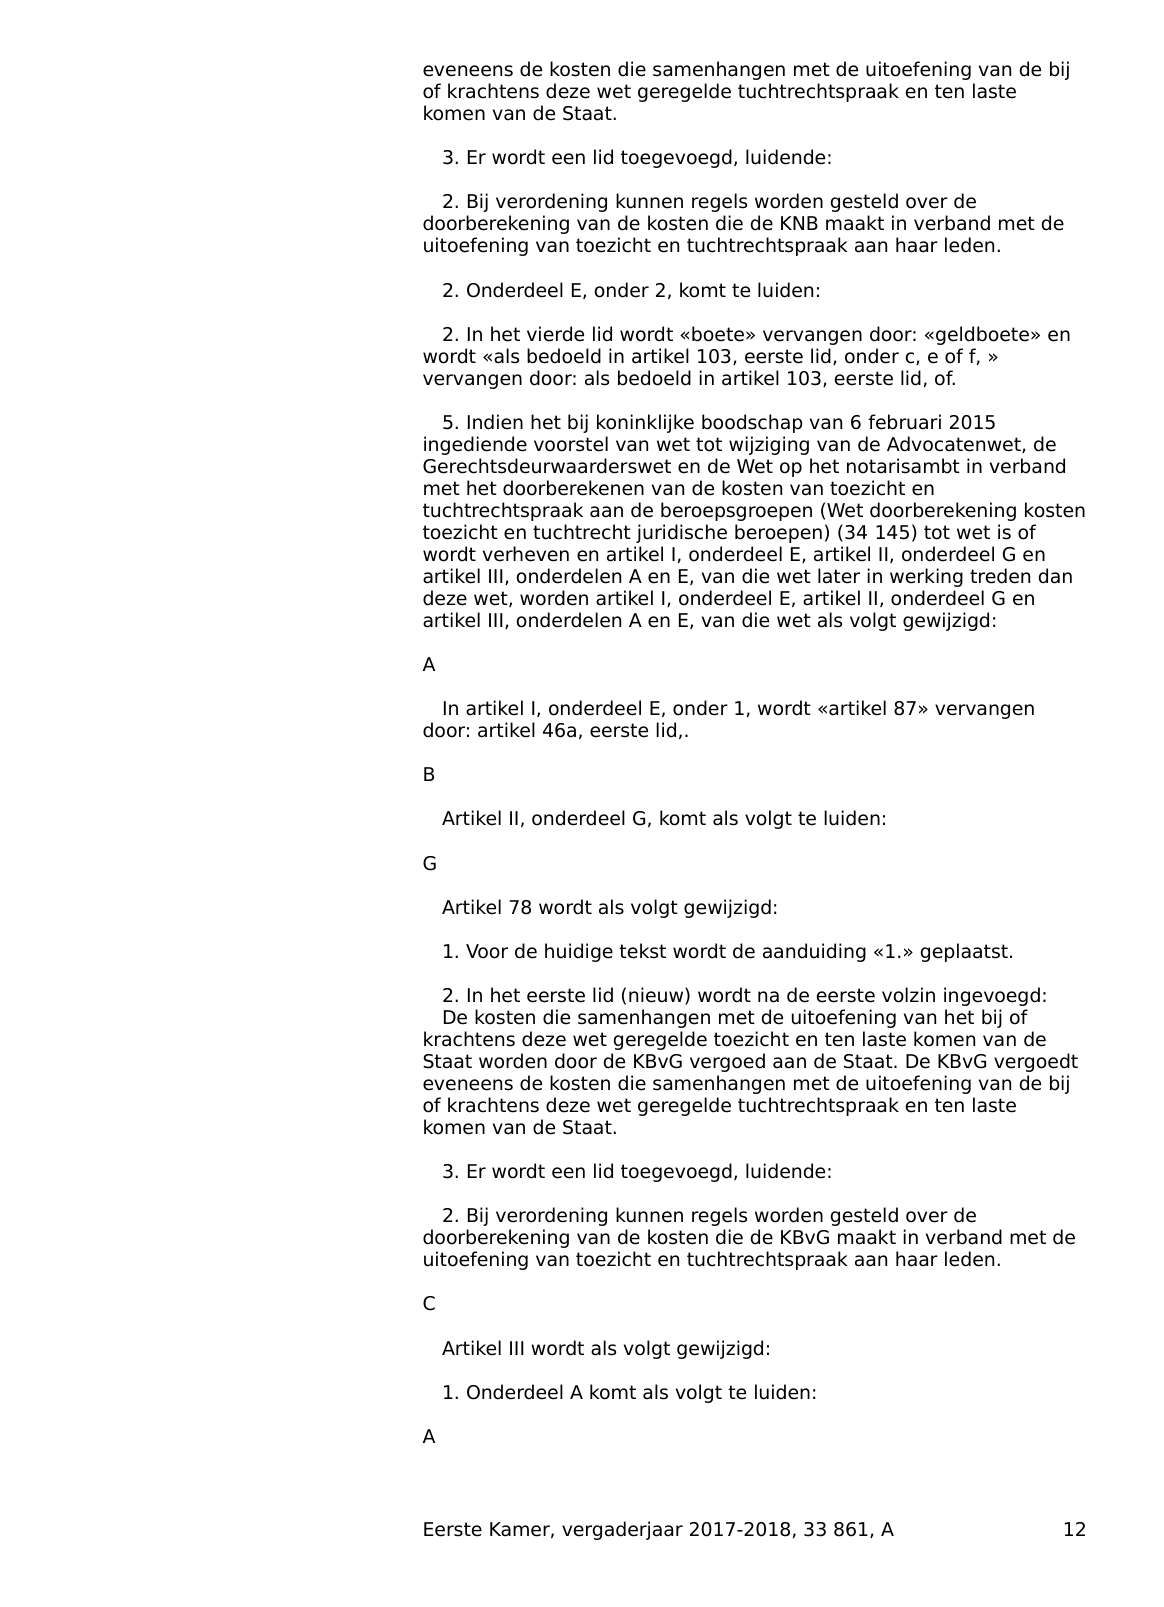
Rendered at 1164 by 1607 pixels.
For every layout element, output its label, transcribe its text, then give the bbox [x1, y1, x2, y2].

text A [422, 654, 1087, 676]
text 2. In het eerste lid (nieuw) wordt na de eerste volzin ingevoegd: [422, 985, 1087, 1007]
text Artikel III wordt als volgt gewijzigd: [422, 1337, 1087, 1359]
text 2. Bij verordening kunnen regels worden gesteld over de doorberekening van de kosten die de KBvG maakt in verband met de uitoefening van toezicht en tuchtrechtspraak aan haar leden. [422, 1205, 1087, 1271]
text De kosten die samenhangen met de uitoefening van het bij of krachtens deze wet geregelde toezicht en ten laste komen van de Staat worden door de KBvG vergoed aan de Staat. De KBvG vergoedt eveneens de kosten die samenhangen met de uitoefening van de bij of krachtens deze wet geregelde tuchtrechtspraak en ten laste komen van de Staat. [422, 1007, 1087, 1139]
text 5. Indien het bij koninklijke boodschap van 6 februari 2015 ingediende voorstel van wet tot wijziging van de Advocatenwet, de Gerechtsdeurwaarderswet en de Wet op het notarisambt in verband met het doorberekenen van de kosten van toezicht en tuchtrechtspraak aan de beroepsgroepen (Wet doorberekening kosten toezicht en tuchtrecht juridische beroepen) (34 145) tot wet is of wordt verheven en artikel I, onderdeel E, artikel II, onderdeel G en artikel III, onderdelen A en E, van die wet later in werking treden dan deze wet, worden artikel I, onderdeel E, artikel II, onderdeel G en artikel III, onderdelen A en E, van die wet als volgt gewijzigd: [422, 412, 1087, 632]
text G [422, 852, 1087, 874]
text A [422, 1426, 1087, 1448]
text 2. In het vierde lid wordt «boete» vervangen door: «geldboete» en wordt «als bedoeld in artikel 103, eerste lid, onder c, e of f, » vervangen door: als bedoeld in artikel 103, eerste lid, of. [422, 324, 1087, 389]
text B [422, 764, 1087, 786]
text 2. Onderdeel E, onder 2, komt te luiden: [422, 279, 1087, 301]
text In artikel I, onderdeel E, onder 1, wordt «artikel 87» vervangen door: artikel 46a, eerste lid,. [422, 698, 1087, 742]
text eveneens de kosten die samenhangen met de uitoefening van de bij of krachtens deze wet geregelde tuchtrechtspraak en ten laste komen van de Staat. [422, 59, 1087, 125]
text 3. Er wordt een lid toegevoegd, luidende: [422, 1161, 1087, 1183]
text Artikel 78 wordt als volgt gewijzigd: [422, 897, 1087, 918]
text C [422, 1293, 1087, 1315]
text 1. Voor de huidige tekst wordt de aanduiding «1.» geplaatst. [422, 941, 1087, 963]
text 1. Onderdeel A komt als volgt te luiden: [422, 1382, 1087, 1403]
text 2. Bij verordening kunnen regels worden gesteld over de doorberekening van de kosten die de KNB maakt in verband met de uitoefening van toezicht en tuchtrechtspraak aan haar leden. [422, 191, 1087, 257]
text 3. Er wordt een lid toegevoegd, luidende: [422, 147, 1087, 169]
text Artikel II, onderdeel G, komt als volgt te luiden: [422, 808, 1087, 830]
